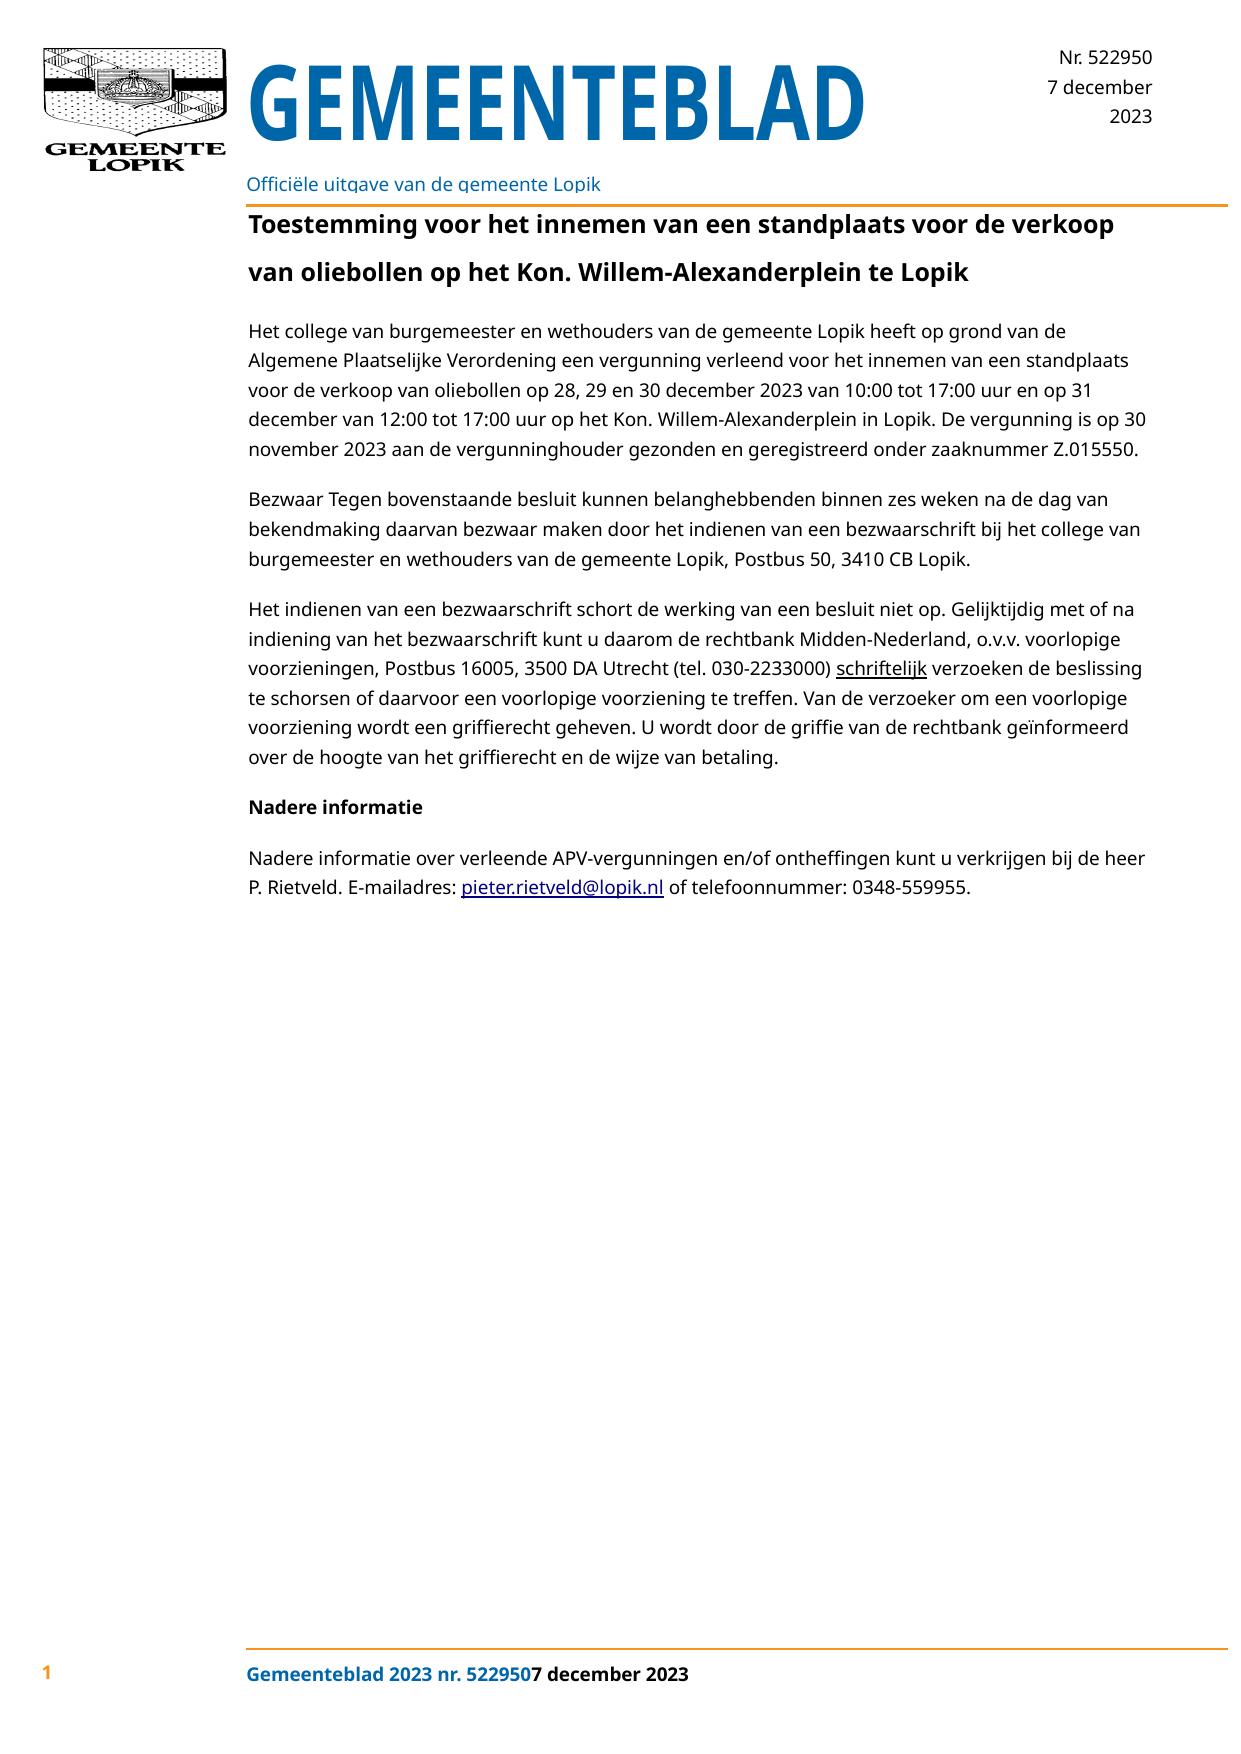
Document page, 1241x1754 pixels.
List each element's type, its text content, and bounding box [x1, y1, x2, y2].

text Bezwaar Tegen bovenstaande besluit kunnen belanghebbenden binnen zes weken na de dag van bekendmaking daarvan bezwaar maken door het indienen van een bezwaarschrift bij het college van burgemeester en wethouders van de gemeente Lopik, Postbus 50, 3410 CB Lopik. [248, 487, 1152, 572]
picture [41, 47, 231, 172]
text Het college van burgemeester en wethouders van de gemeente Lopik heeft op grond van de Algemene Plaatselijke Verordening een vergunning verleend voor het innemen van een standplaats voor de verkoop van oliebollen op 28, 29 en 30 december 2023 van 10:00 tot 17:00 uur en op 31 december van 12:00 tot 17:00 uur op het Kon. Willem-Alexanderplein in Lopik. De vergunning is op 30 november 2023 aan de vergunninghouder gezonden en geregistreerd onder zaaknummer Z.015550. [248, 318, 1152, 462]
text Toestemming voor het innemen van een standplaats voor de verkoop van oliebollen op het Kon. Willem-Alexanderplein te Lopik [248, 207, 1152, 288]
text Nadere informatie [248, 794, 1152, 820]
text Nadere informatie over verleende APV-vergunningen en/of ontheffingen kunt u verkrijgen bij de heer P. Rietveld. E-mailadres: pieter.rietveld@lopik.nl of telefoonnummer: 0348-559955. [248, 845, 1152, 900]
text Het indienen van een bezwaarschrift schort de werking van een besluit niet op. Gelijktijdig met of na indiening van het bezwaarschrift kunt u daarom de rechtbank Midden-Nederland, o.v.v. voorlopige voorzieningen, Postbus 16005, 3500 DA Utrecht (tel. 030-2233000) schriftelijk verzoeken de beslissing te schorsen of daarvoor een voorlopige voorziening te treffen. Van de verzoeker om een voorlopige voorziening wordt een griffierecht geheven. U wordt door de griffie van de rechtbank geïnformeerd over de hoogte van het griffierecht en de wijze van betaling. [248, 596, 1152, 770]
